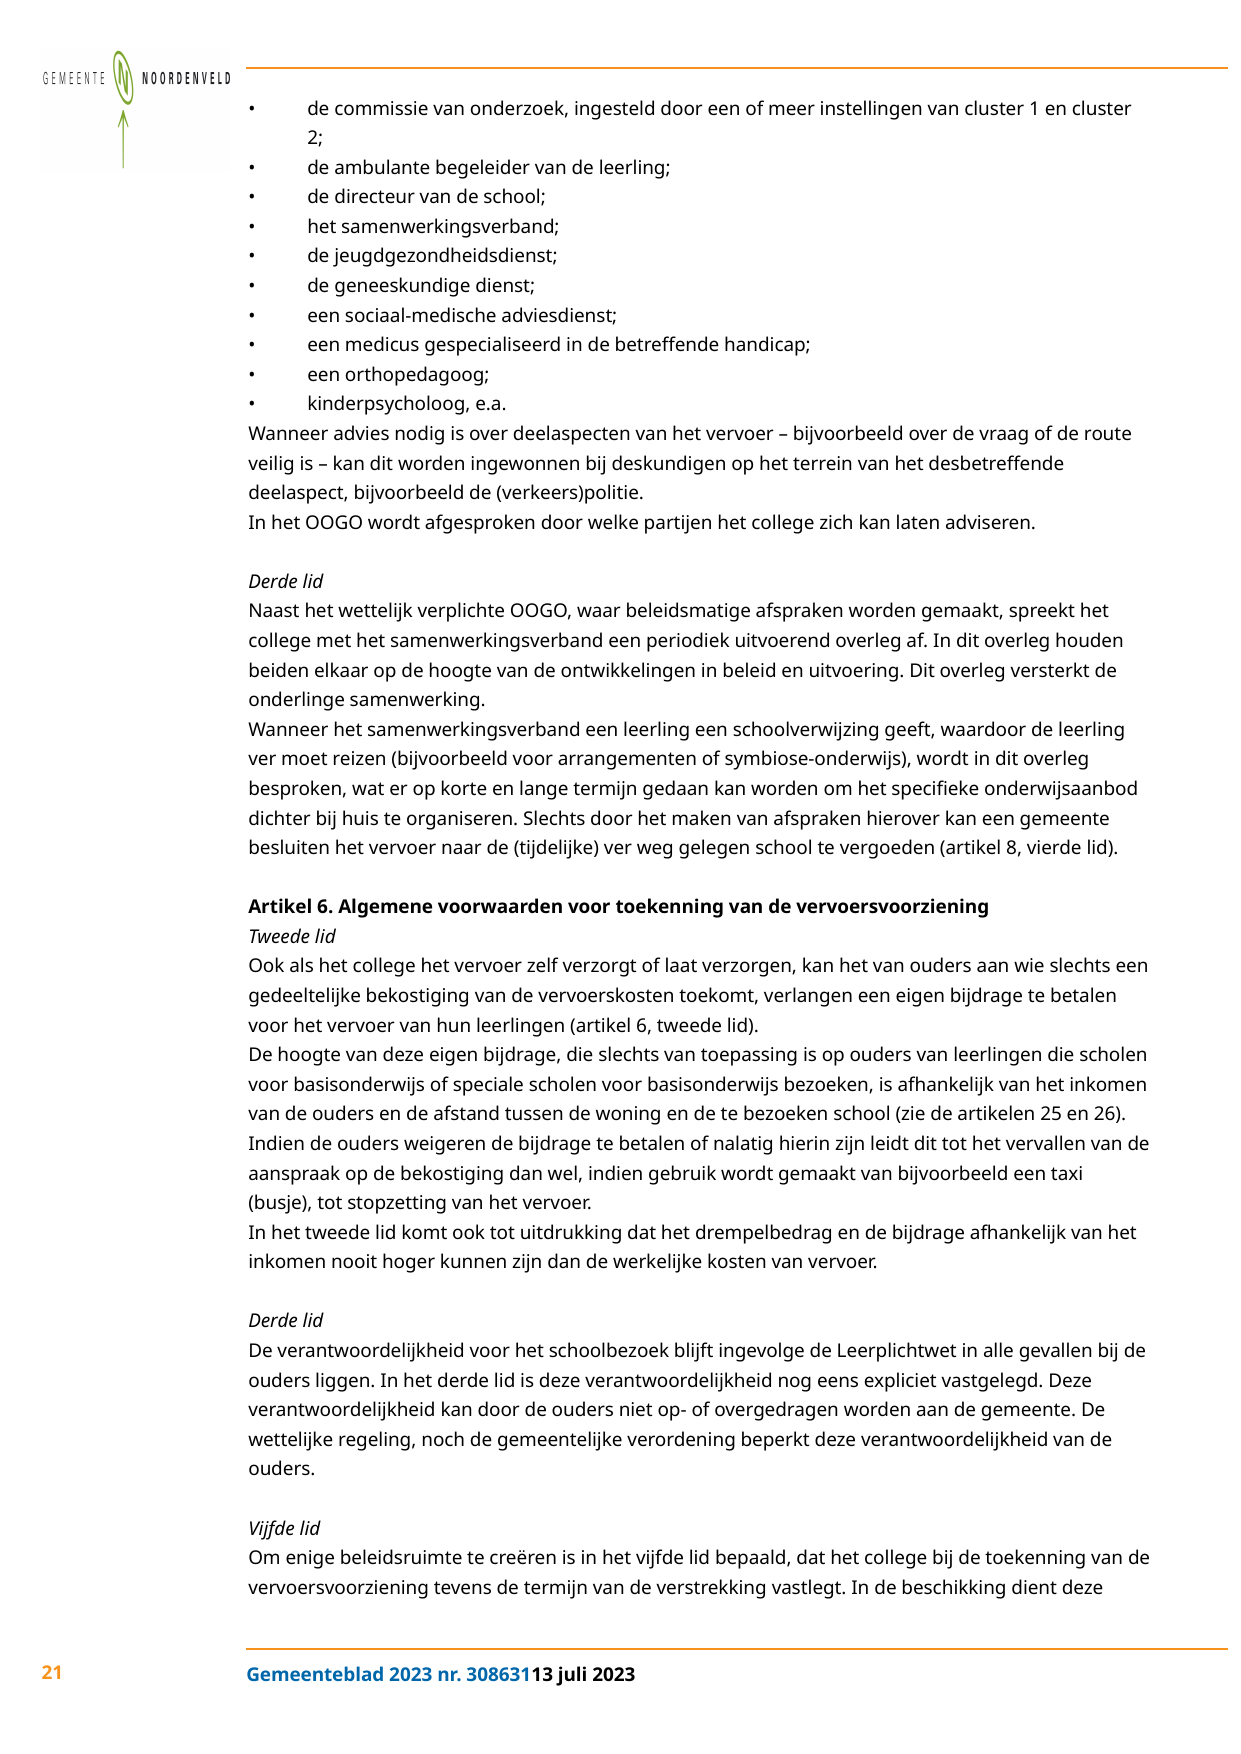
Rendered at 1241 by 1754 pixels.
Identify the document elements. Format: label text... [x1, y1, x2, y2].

list de directeur van de school; [248, 183, 1152, 209]
text Vijfde lid [248, 1515, 1152, 1541]
list een sociaal-medische adviesdienst; [248, 302, 1152, 328]
text Wanneer het samenwerkingsverband een leerling een schoolverwijzing geeft, waardoor de leerling ver moet reizen (bijvoorbeeld voor arrangementen of symbiose-onderwijs), wordt in dit overleg besproken, wat er op korte en lange termijn gedaan kan worden om het specifieke onderwijsaanbod dichter bij huis te organiseren. Slechts door het maken van afspraken hierover kan een gemeente besluiten het vervoer naar de (tijdelijke) ver weg gelegen school te vergoeden (artikel 8, vierde lid). [248, 716, 1152, 860]
list het samenwerkingsverband; [248, 213, 1152, 239]
text Tweede lid [248, 923, 1152, 949]
list een orthopedagoog; [248, 361, 1152, 387]
list de commissie van onderzoek, ingesteld door een of meer instellingen van cluster 1 en cluster 2; [248, 95, 1152, 150]
text Derde lid [248, 568, 1152, 594]
list de ambulante begeleider van de leerling; [248, 154, 1152, 180]
list de jeugdgezondheidsdienst; [248, 243, 1152, 268]
list een medicus gespecialiseerd in de betreffende handicap; [248, 331, 1152, 357]
text Naast het wettelijk verplichte OOGO, waar beleidsmatige afspraken worden gemaakt, spreekt het college met het samenwerkingsverband een periodiek uitvoerend overleg af. In dit overleg houden beiden elkaar op de hoogte van de ontwikkelingen in beleid en uitvoering. Dit overleg versterkt de onderlinge samenwerking. [248, 598, 1152, 712]
text In het tweede lid komt ook tot uitdrukking dat het drempelbedrag en de bijdrage afhankelijk van het inkomen nooit hoger kunnen zijn dan de werkelijke kosten van vervoer. [248, 1219, 1152, 1274]
text Wanneer advies nodig is over deelaspecten van het vervoer – bijvoorbeeld over de vraag of de route veilig is – kan dit worden ingewonnen bij deskundigen op het terrein van het desbetreffende deelaspect, bijvoorbeeld de (verkeers)politie. [248, 420, 1152, 505]
text Derde lid [248, 1308, 1152, 1333]
text De hoogte van deze eigen bijdrage, die slechts van toepassing is op ouders van leerlingen die scholen voor basisonderwijs of speciale scholen voor basisonderwijs bezoeken, is afhankelijk van het inkomen van de ouders en de afstand tussen de woning en de te bezoeken school (zie de artikelen 25 en 26). Indien de ouders weigeren de bijdrage te betalen of nalatig hierin zijn leidt dit tot het vervallen van de aanspraak op de bekostiging dan wel, indien gebruik wordt gemaakt van bijvoorbeeld een taxi (busje), tot stopzetting van het vervoer. [248, 1041, 1152, 1215]
text Ook als het college het vervoer zelf verzorgt of laat verzorgen, kan het van ouders aan wie slechts een gedeeltelijke bekostiging van de vervoerskosten toekomt, verlangen een eigen bijdrage te betalen voor het vervoer van hun leerlingen (artikel 6, tweede lid). [248, 953, 1152, 1038]
picture [41, 47, 231, 172]
text Om enige beleidsruimte te creëren is in het vijfde lid bepaald, dat het college bij de toekenning van de vervoersvoorziening tevens de termijn van de verstrekking vastlegt. In de beschikking dient deze [248, 1544, 1152, 1600]
list kinderpsycholoog, e.a. [248, 391, 1152, 416]
text Artikel 6. Algemene voorwaarden voor toekenning van de vervoersvoorziening [248, 893, 1152, 919]
text De verantwoordelijkheid voor het schoolbezoek blijft ingevolge de Leerplichtwet in alle gevallen bij de ouders liggen. In het derde lid is deze verantwoordelijkheid nog eens expliciet vastgelegd. Deze verantwoordelijkheid kan door de ouders niet op- of overgedragen worden aan de gemeente. De wettelijke regeling, noch de gemeentelijke verordening beperkt deze verantwoordelijkheid van de ouders. [248, 1337, 1152, 1481]
text In het OOGO wordt afgesproken door welke partijen het college zich kan laten adviseren. [248, 509, 1152, 535]
list de geneeskundige dienst; [248, 272, 1152, 298]
